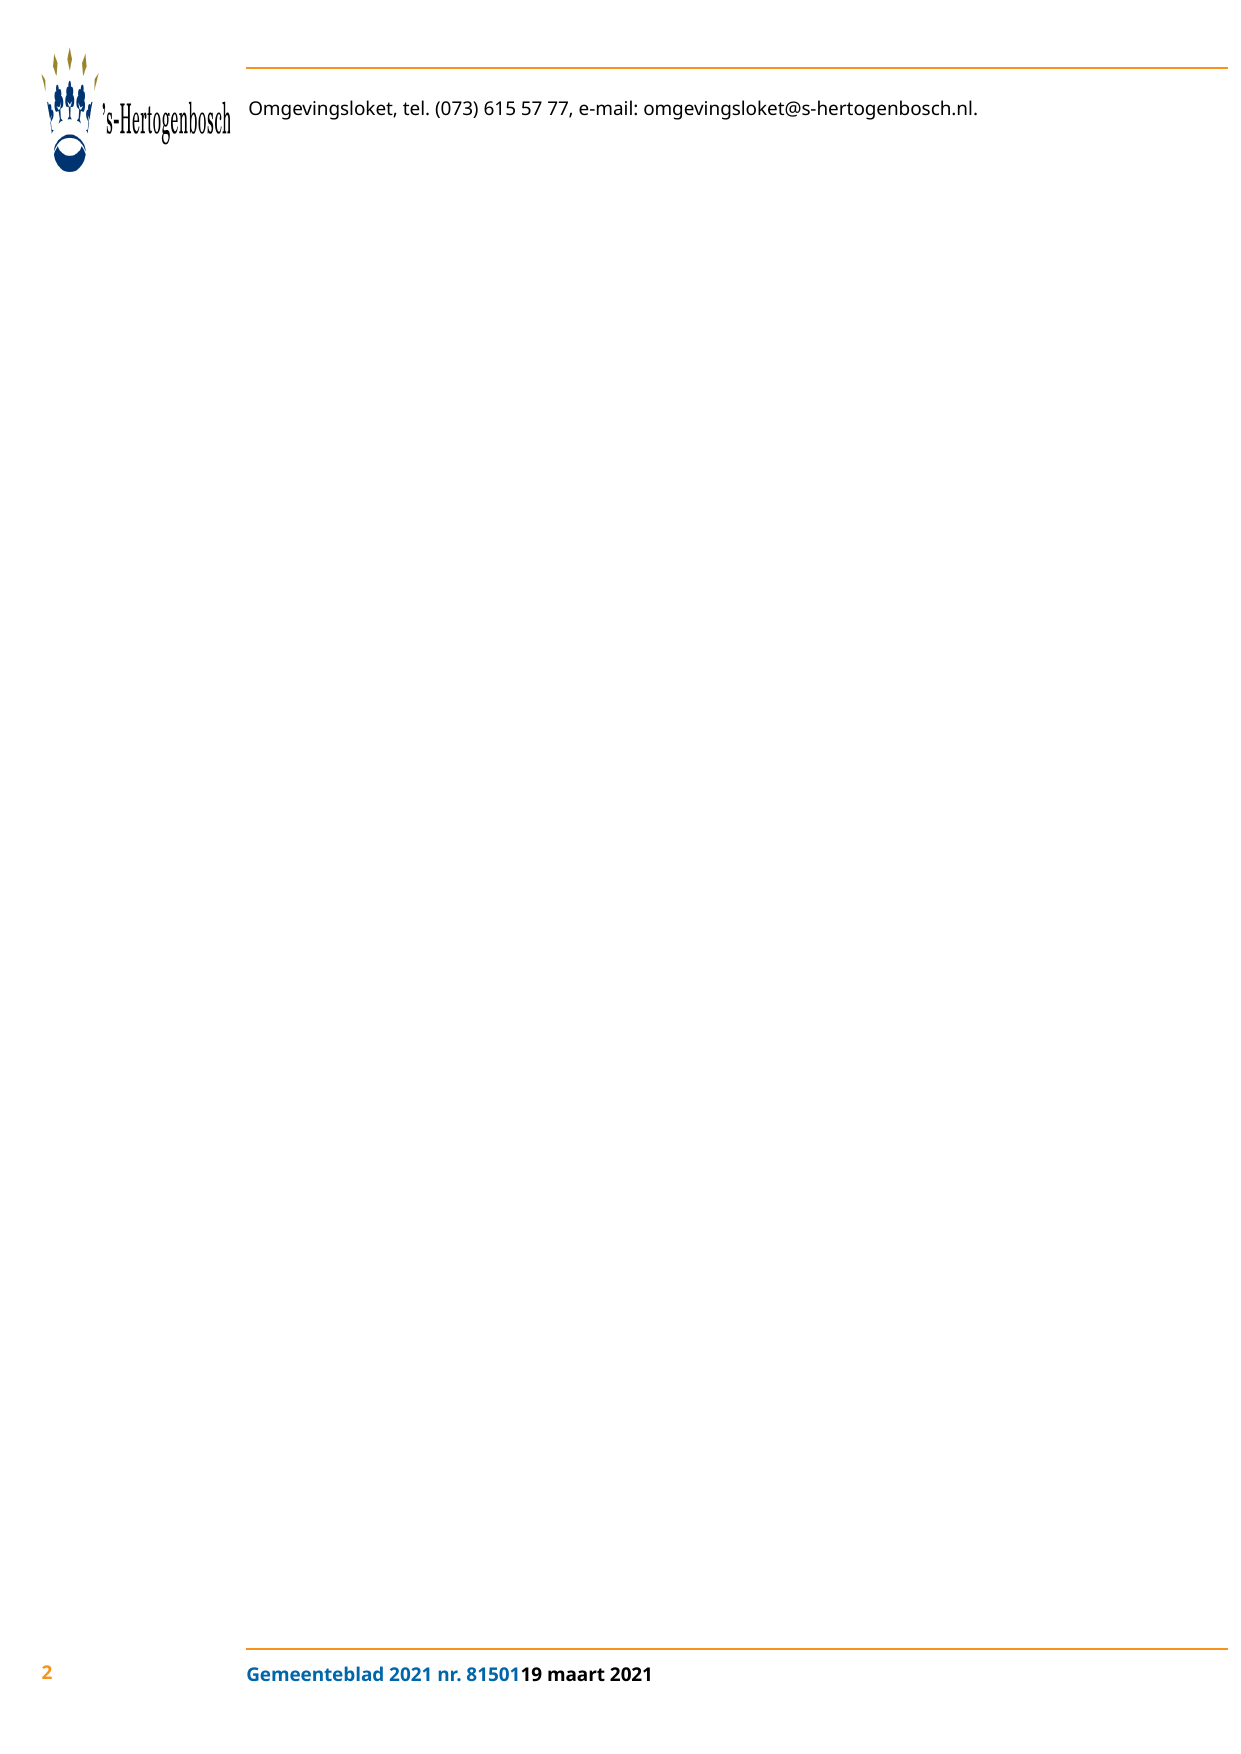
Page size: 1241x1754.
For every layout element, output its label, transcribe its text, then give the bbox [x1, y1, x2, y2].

picture [41, 47, 231, 172]
text Omgevingsloket, tel. (073) 615 57 77, e-mail: omgevingsloket@s-hertogenbosch.nl. [248, 95, 1152, 121]
